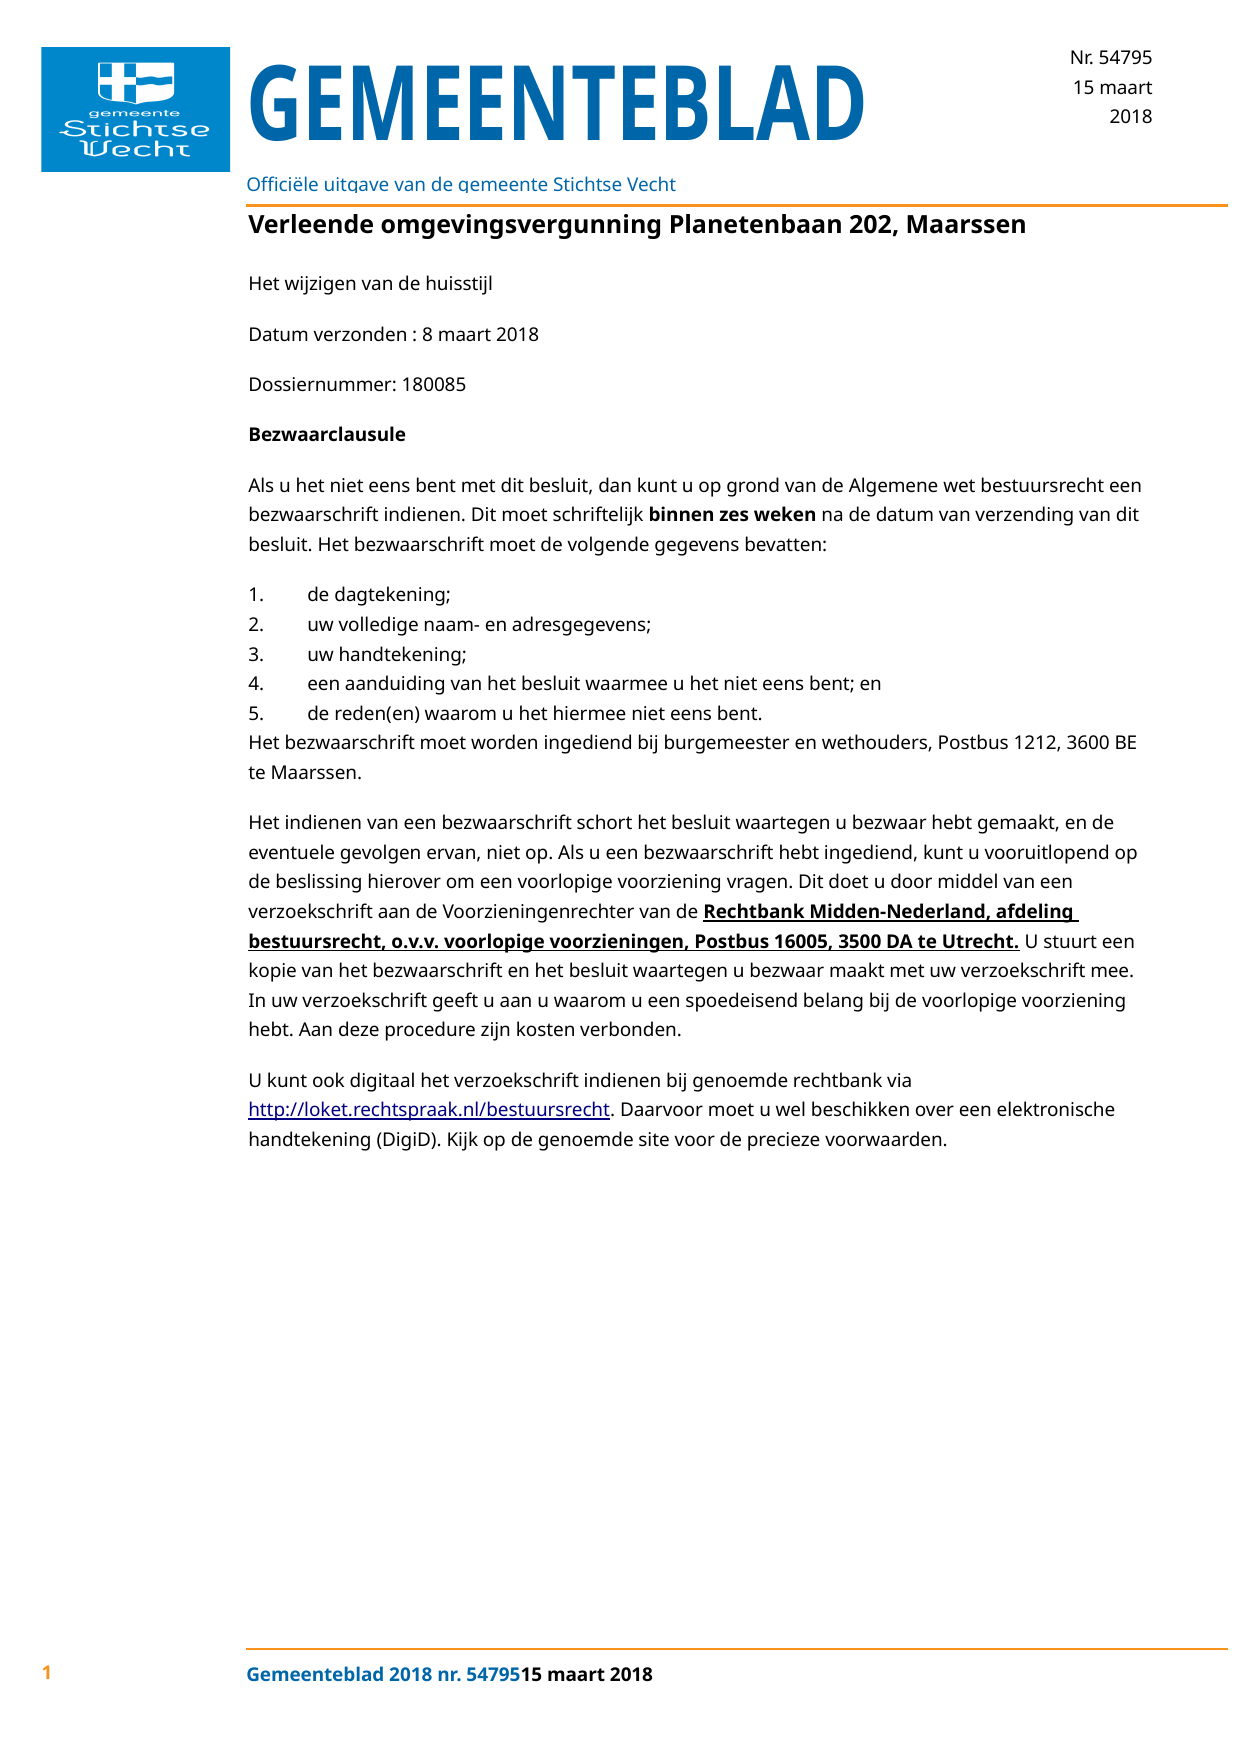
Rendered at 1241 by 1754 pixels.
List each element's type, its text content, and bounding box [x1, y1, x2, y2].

text Dossiernummer: 180085 [248, 371, 1152, 397]
text Het bezwaarschrift moet worden ingediend bij burgemeester en wethouders, Postbus 1212, 3600 BE te Maarssen. [248, 729, 1152, 785]
list een aanduiding van het besluit waarmee u het niet eens bent; en [248, 670, 1152, 696]
picture [137, 63, 174, 103]
text Bezwaarclausule [248, 422, 1152, 447]
list de dagtekening; [248, 582, 1152, 607]
list de reden(en) waarom u het hiermee niet eens bent. [248, 700, 1152, 726]
text Datum verzonden : 8 maart 2018 [248, 321, 1152, 346]
text Het indienen van een bezwaarschrift schort het besluit waartegen u bezwaar hebt gemaakt, en de eventuele gevolgen ervan, niet op. Als u een bezwaarschrift hebt ingediend, kunt u vooruitlopend op de beslissing hierover om een voorlopige voorziening vragen. Dit doet u door middel van een verzoekschrift aan de Voorzieningenrechter van de Rechtbank Midden-Nederland, afdeling bestuursrecht, o.v.v. voorlopige voorzieningen, Postbus 16005, 3500 DA te Utrecht. U stuurt een kopie van het bezwaarschrift en het besluit waartegen u bezwaar maakt met uw verzoekschrift mee. In uw verzoekschrift geeft u aan u waarom u een spoedeisend belang bij de voorlopige voorziening hebt. Aan deze procedure zijn kosten verbonden. [248, 809, 1152, 1042]
list uw handtekening; [248, 641, 1152, 666]
text Het wijzigen van de huisstijl [248, 270, 1152, 296]
text U kunt ook digitaal het verzoekschrift indienen bij genoemde rechtbank via http://loket.rechtspraak.nl/bestuursrecht. Daarvoor moet u wel beschikken over een elektronische handtekening (DigiD). Kijk op de genoemde site voor de precieze voorwaarden. [248, 1067, 1152, 1152]
text Als u het niet eens bent met dit besluit, dan kunt u op grond van de Algemene wet bestuursrecht een bezwaarschrift indienen. Dit moet schriftelijk binnen zes weken na de datum van verzending van dit besluit. Het bezwaarschrift moet de volgende gegevens bevatten: [248, 472, 1152, 557]
text Verleende omgevingsvergunning Planetenbaan 202, Maarssen [248, 207, 1152, 241]
picture [99, 63, 135, 101]
list uw volledige naam- en adresgegevens; [248, 611, 1152, 637]
